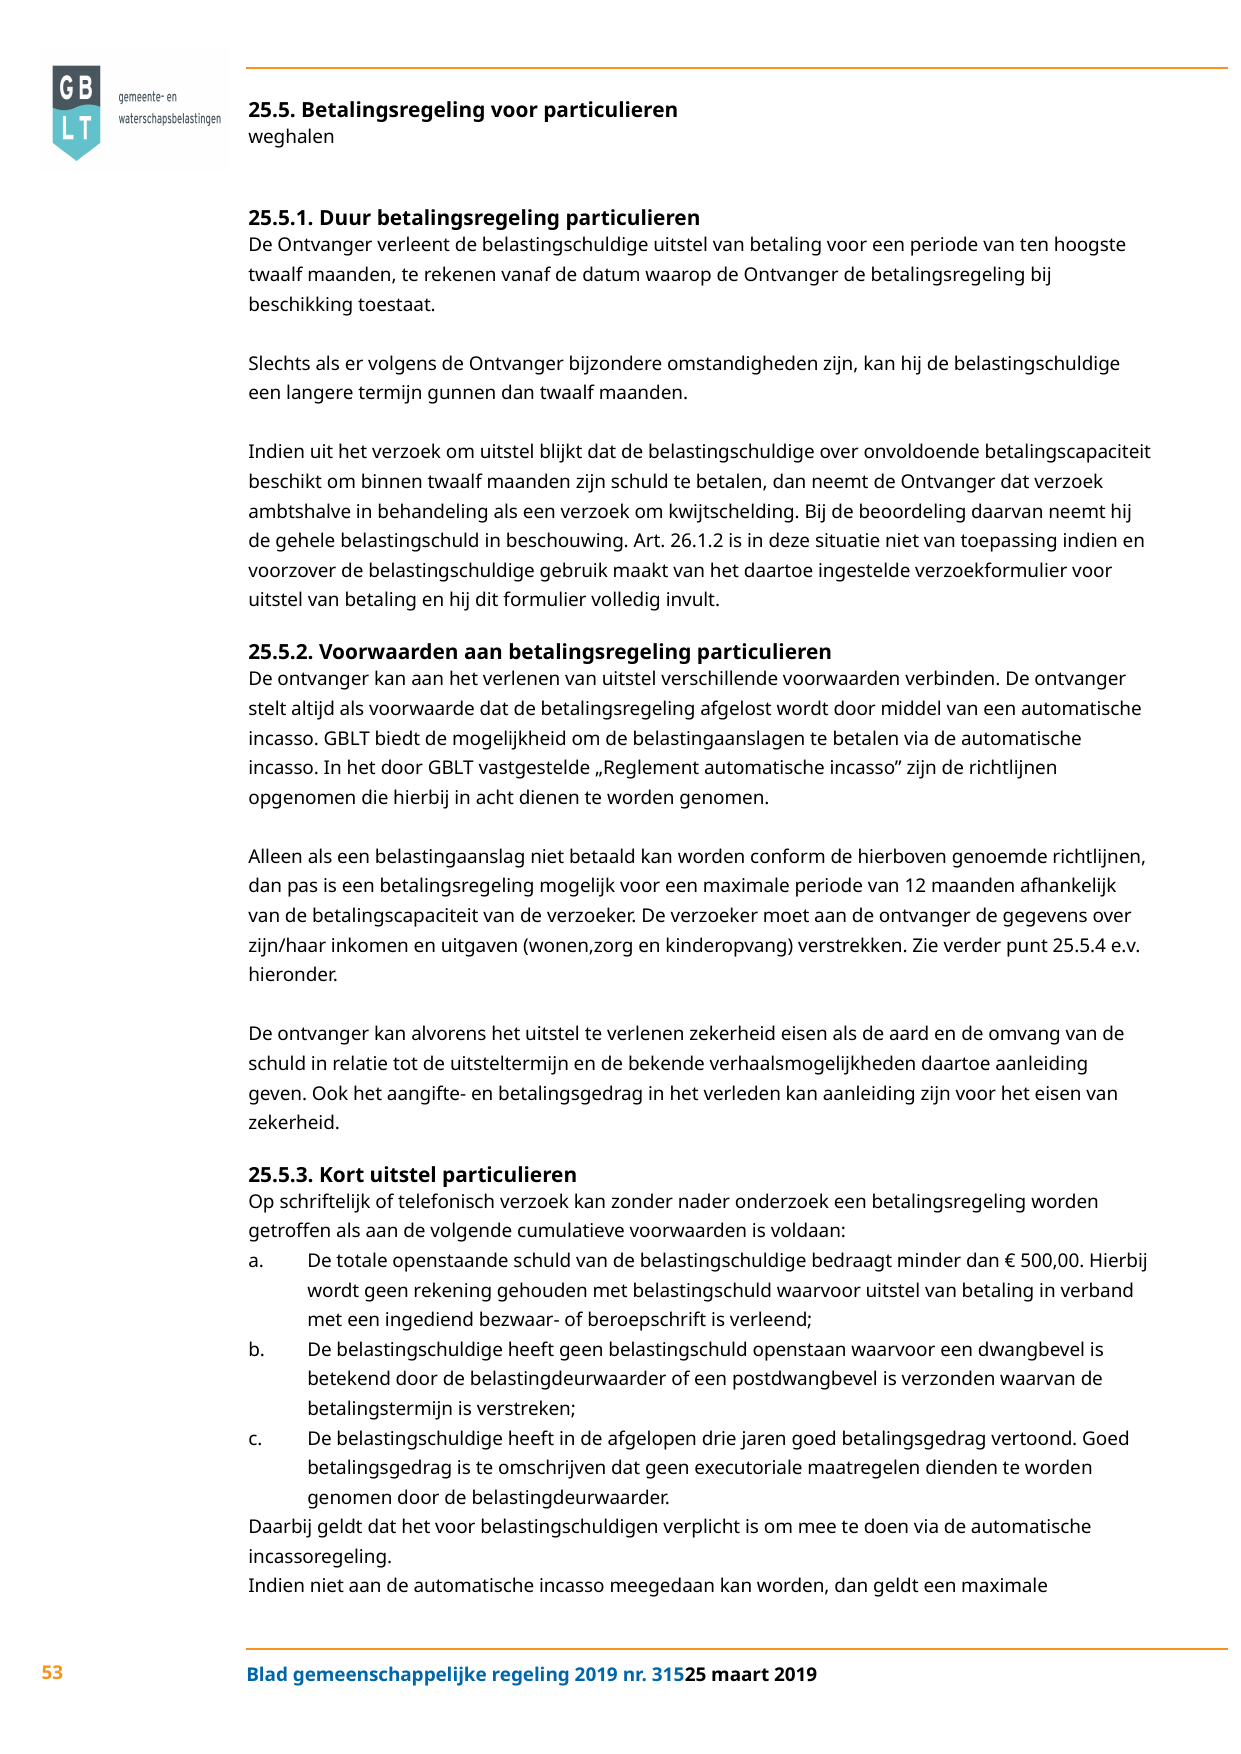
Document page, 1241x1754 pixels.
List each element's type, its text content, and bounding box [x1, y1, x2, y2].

text Indien uit het verzoek om uitstel blijkt dat de belastingschuldige over onvoldoende betalingscapaciteit beschikt om binnen twaalf maanden zijn schuld te betalen, dan neemt de Ontvanger dat verzoek ambtshalve in behandeling als een verzoek om kwijtschelding. Bij de beoordeling daarvan neemt hij de gehele belastingschuld in beschouwing. Art. 26.1.2 is in deze situatie niet van toepassing indien en voorzover de belastingschuldige gebruik maakt van het daartoe ingestelde verzoekformulier voor uitstel van betaling en hij dit formulier volledig invult. [248, 439, 1152, 612]
text Daarbij geldt dat het voor belastingschuldigen verplicht is om mee te doen via de automatische incassoregeling. [248, 1513, 1152, 1569]
text Alleen als een belastingaanslag niet betaald kan worden conform de hierboven genoemde richtlijnen, dan pas is een betalingsregeling mogelijk voor een maximale periode van 12 maanden afhankelijk van de betalingscapaciteit van de verzoeker. De verzoeker moet aan de ontvanger de gegevens over zijn/haar inkomen en uitgaven (wonen,zorg en kinderopvang) verstrekken. Zie verder punt 25.5.4 e.v. hieronder. [248, 843, 1152, 987]
list De belastingschuldige heeft geen belastingschuld openstaan waarvoor een dwangbevel is betekend door de belastingdeurwaarder of een postdwangbevel is verzonden waarvan de betalingstermijn is verstreken; [248, 1336, 1152, 1421]
text Op schriftelijk of telefonisch verzoek kan zonder nader onderzoek een betalingsregeling worden getroffen als aan de volgende cumulatieve voorwaarden is voldaan: [248, 1188, 1152, 1243]
list De belastingschuldige heeft in de afgelopen drie jaren goed betalingsgedrag vertoond. Goed betalingsgedrag is te omschrijven dat geen executoriale maatregelen dienden te worden genomen door de belastingdeurwaarder. [248, 1425, 1152, 1510]
text Indien niet aan de automatische incasso meegedaan kan worden, dan geldt een maximale [248, 1573, 1152, 1598]
text 25.5. Betalingsregeling voor particulieren [248, 95, 1152, 123]
text weghalen [248, 123, 1152, 149]
picture [41, 47, 231, 172]
text 25.5.3. Kort uitstel particulieren [248, 1160, 1152, 1188]
text De ontvanger kan aan het verlenen van uitstel verschillende voorwaarden verbinden. De ontvanger stelt altijd als voorwaarde dat de betalingsregeling afgelost wordt door middel van een automatische incasso. GBLT biedt de mogelijkheid om de belastingaanslagen te betalen via de automatische incasso. In het door GBLT vastgestelde „Reglement automatische incasso” zijn de richtlijnen opgenomen die hierbij in acht dienen te worden genomen. [248, 666, 1152, 809]
text De ontvanger kan alvorens het uitstel te verlenen zekerheid eisen als de aard en de omvang van de schuld in relatie tot de uitsteltermijn en de bekende verhaalsmogelijkheden daartoe aanleiding geven. Ook het aangifte- en betalingsgedrag in het verleden kan aanleiding zijn voor het eisen van zekerheid. [248, 1021, 1152, 1135]
list De totale openstaande schuld van de belastingschuldige bedraagt minder dan € 500,00. Hierbij wordt geen rekening gehouden met belastingschuld waarvoor uitstel van betaling in verband met een ingediend bezwaar- of beroepschrift is verleend; [248, 1247, 1152, 1332]
text 25.5.2. Voorwaarden aan betalingsregeling particulieren [248, 637, 1152, 666]
text De Ontvanger verleent de belastingschuldige uitstel van betaling voor een periode van ten hoogste twaalf maanden, te rekenen vanaf de datum waarop de Ontvanger de betalingsregeling bij beschikking toestaat. [248, 232, 1152, 317]
text 25.5.1. Duur betalingsregeling particulieren [248, 203, 1152, 232]
text Slechts als er volgens de Ontvanger bijzondere omstandigheden zijn, kan hij de belastingschuldige een langere termijn gunnen dan twaalf maanden. [248, 350, 1152, 405]
